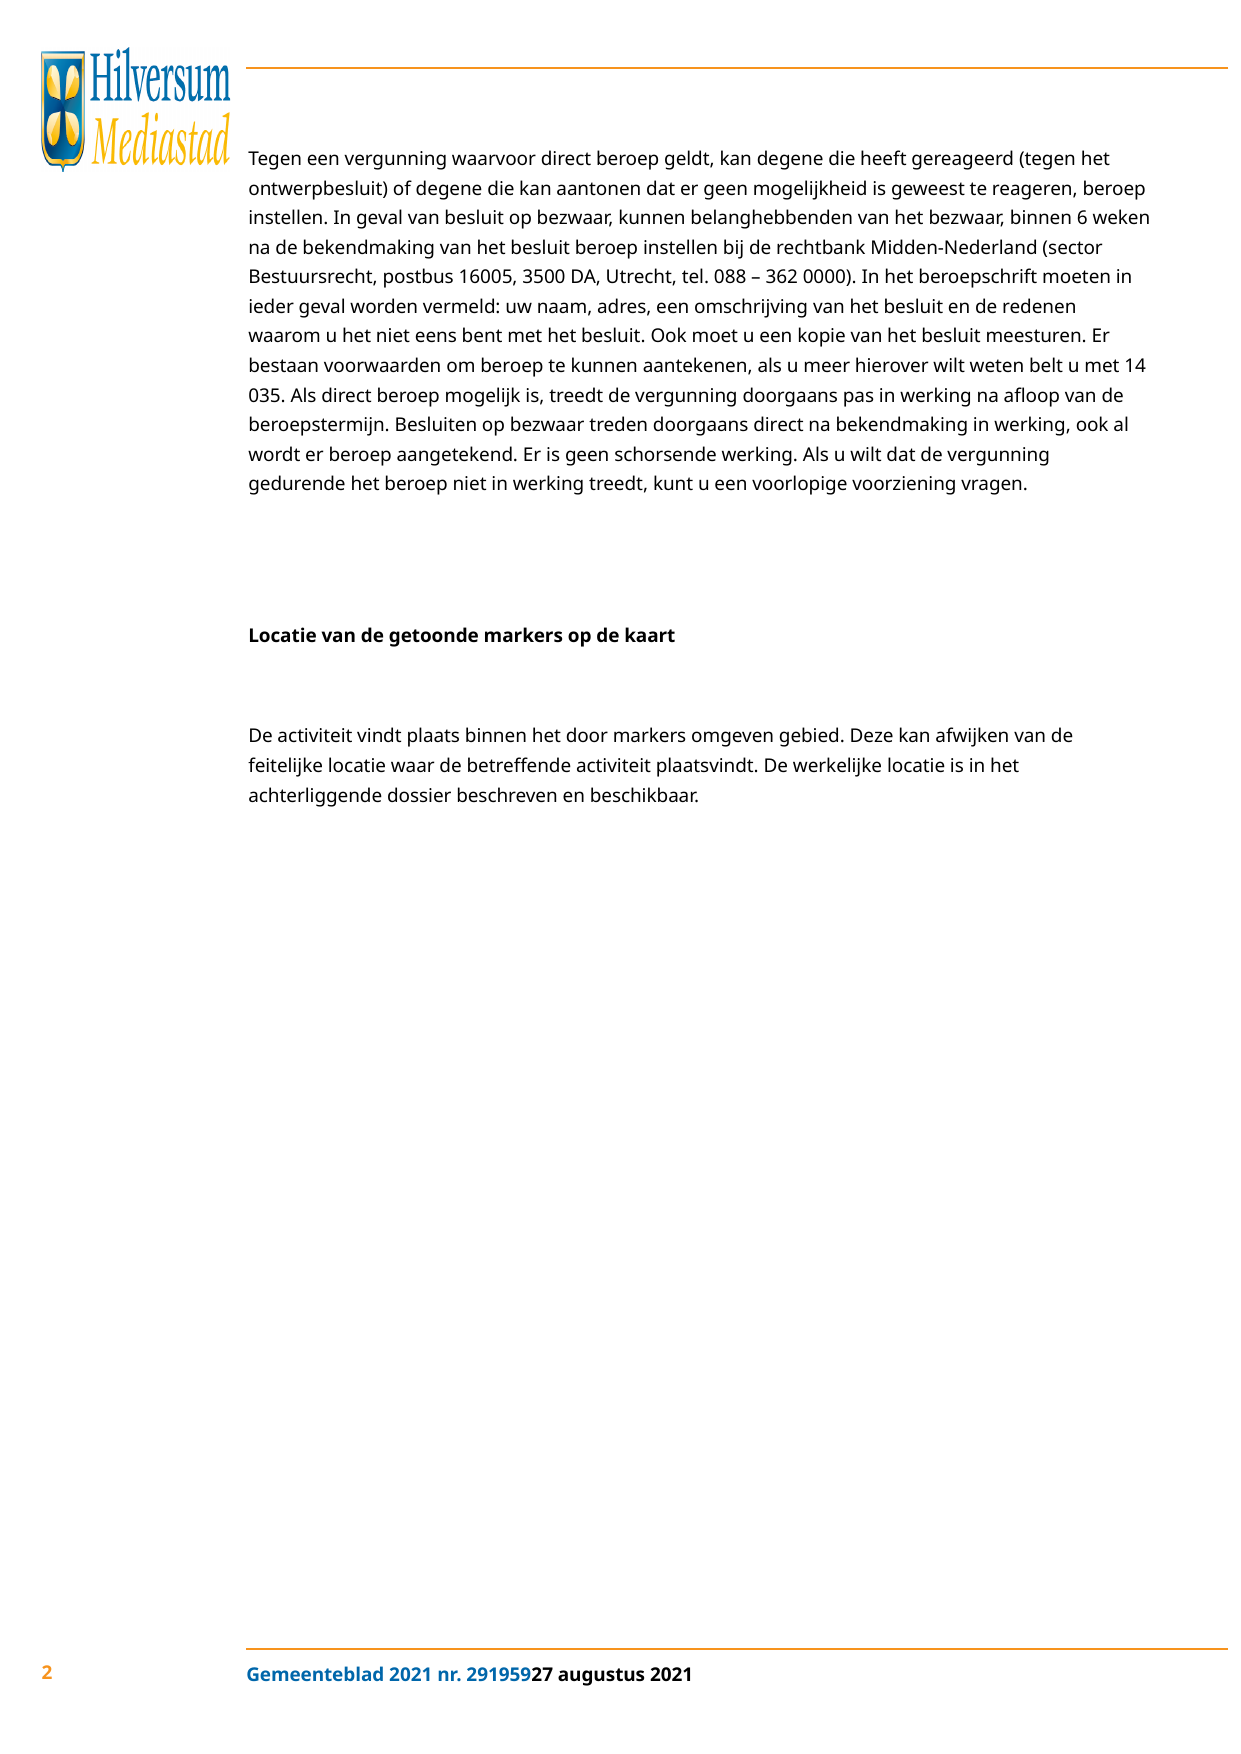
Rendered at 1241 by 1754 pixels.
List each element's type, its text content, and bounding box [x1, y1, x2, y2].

text Tegen een vergunning waarvoor direct beroep geldt, kan degene die heeft gereageerd (tegen het ontwerpbesluit) of degene die kan aantonen dat er geen mogelijkheid is geweest te reageren, beroep instellen. In geval van besluit op bezwaar, kunnen belanghebbenden van het bezwaar, binnen 6 weken na de bekendmaking van het besluit beroep instellen bij de rechtbank Midden-Nederland (sector Bestuursrecht, postbus 16005, 3500 DA, Utrecht, tel. 088 – 362 0000). In het beroepschrift moeten in ieder geval worden vermeld: uw naam, adres, een omschrijving van het besluit en de redenen waarom u het niet eens bent met het besluit. Ook moet u een kopie van het besluit meesturen. Er bestaan voorwaarden om beroep te kunnen aantekenen, als u meer hierover wilt weten belt u met 14 035. Als direct beroep mogelijk is, treedt de vergunning doorgaans pas in werking na afloop van de beroepstermijn. Besluiten op bezwaar treden doorgaans direct na bekendmaking in werking, ook al wordt er beroep aangetekend. Er is geen schorsende werking. Als u wilt dat de vergunning gedurende het beroep niet in werking treedt, kunt u een voorlopige voorziening vragen. [248, 145, 1152, 496]
picture [41, 47, 231, 172]
text Locatie van de getoonde markers op de kaart [248, 622, 1152, 648]
text De activiteit vindt plaats binnen het door markers omgeven gebied. Deze kan afwijken van de feitelijke locatie waar de betreffende activiteit plaatsvindt. De werkelijke locatie is in het achterliggende dossier beschreven en beschikbaar. [248, 723, 1152, 808]
